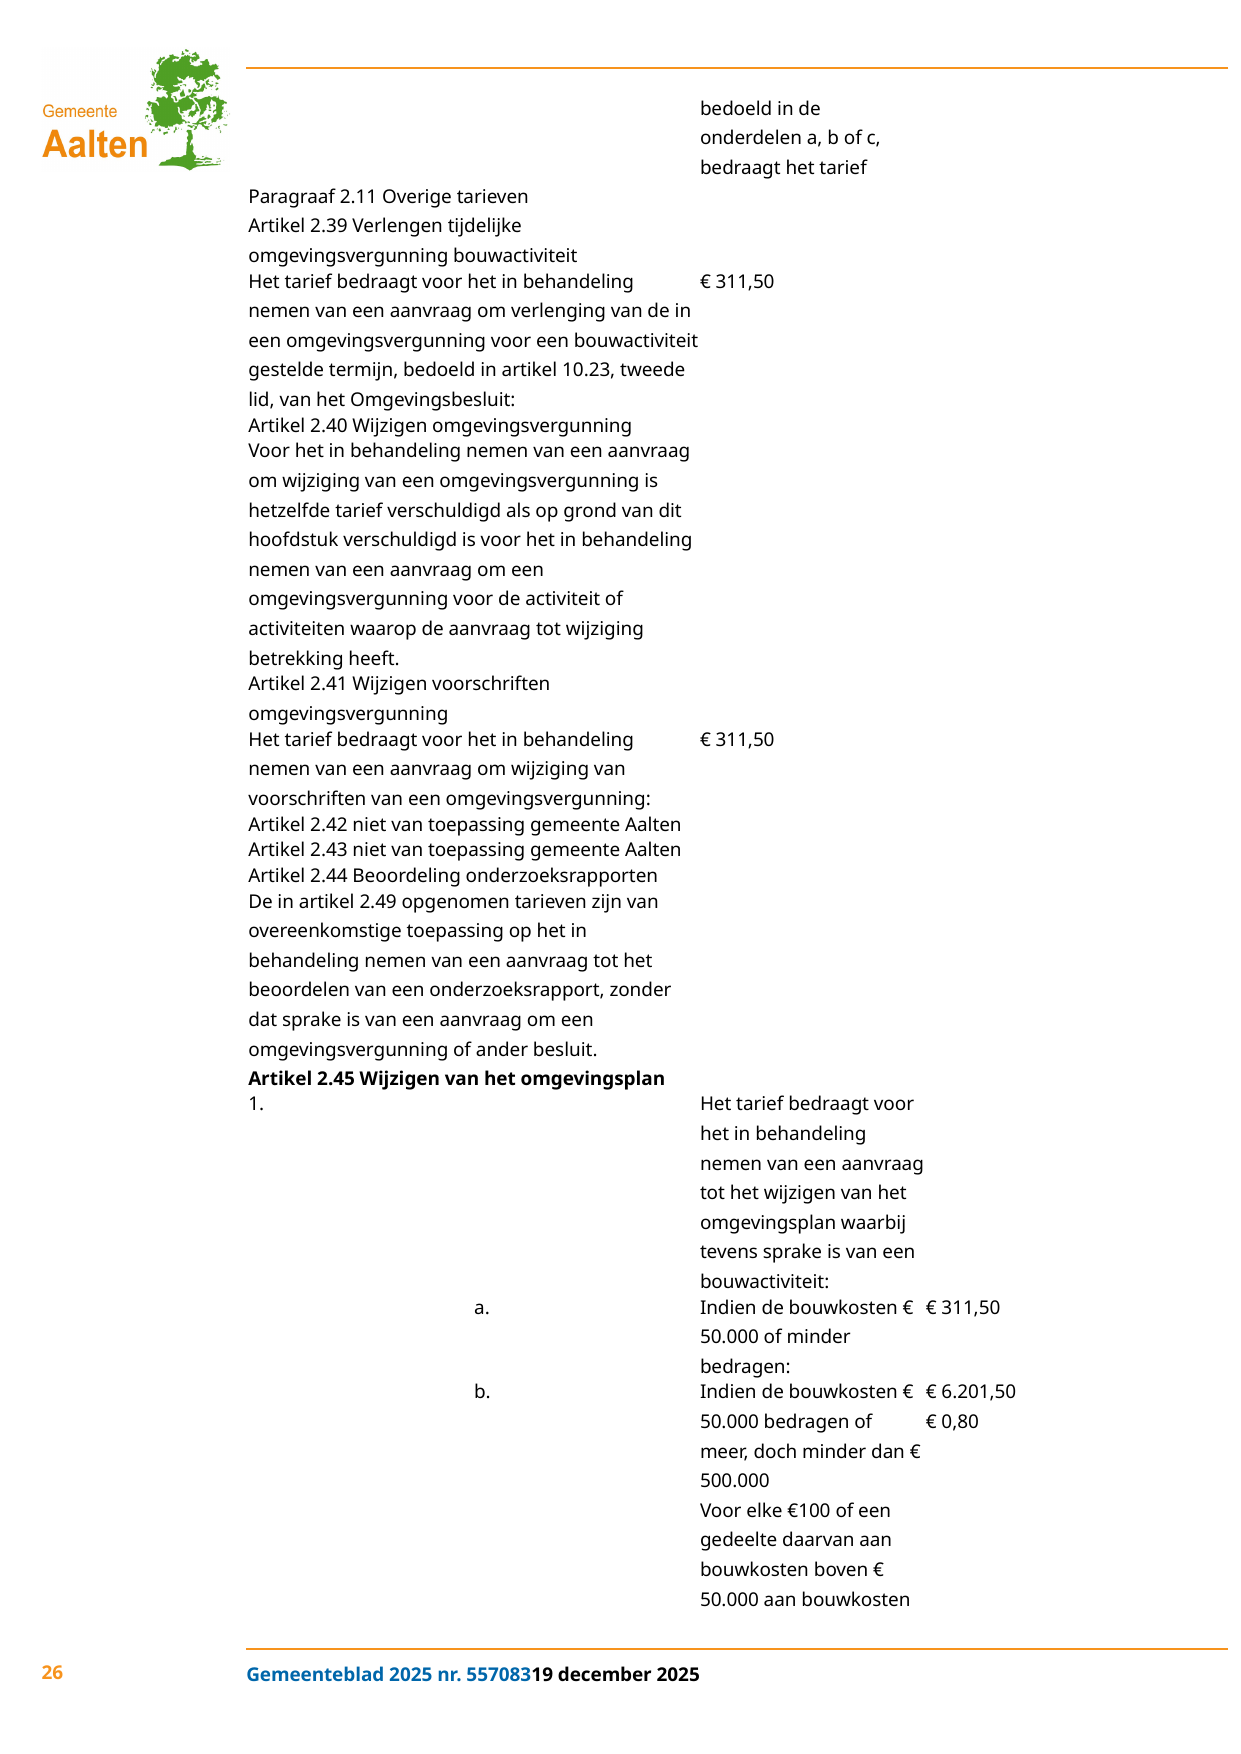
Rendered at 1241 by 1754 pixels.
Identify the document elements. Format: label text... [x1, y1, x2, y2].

table_cell [700, 412, 1152, 438]
table_cell [474, 95, 700, 180]
table_cell a. [474, 1294, 700, 1379]
table_cell [474, 1091, 700, 1294]
table_cell bedoeld in de onderdelen a, b of c, bedraagt het tarief [700, 95, 926, 180]
table_cell b. [474, 1379, 700, 1612]
table_cell Het tarief bedraagt voor het in behandeling nemen van een aanvraag om wijziging van voorschriften van een omgevingsvergunning: [248, 726, 700, 811]
table_cell [700, 671, 1152, 726]
table_cell De in artikel 2.49 opgenomen tarieven zijn van overeenkomstige toepassing op het in behandeling nemen van een aanvraag tot het beoordelen van een onderzoeksrapport, zonder dat sprake is van een aanvraag om een omgevingsvergunning of ander besluit. [248, 888, 700, 1062]
table_cell € 311,50 [700, 268, 1152, 412]
table_cell [700, 438, 1152, 671]
table_cell Artikel 2.42 niet van toepassing gemeente Aalten [248, 811, 700, 836]
table_cell [926, 95, 1152, 180]
table_cell [700, 811, 1152, 836]
table_cell [700, 862, 1152, 888]
table_cell 1. [248, 1091, 474, 1294]
table_cell [700, 836, 1152, 862]
table_cell Indien de bouwkosten € 50.000 of minder bedragen: [700, 1294, 926, 1379]
table_cell [248, 95, 474, 180]
table_cell € 311,50 [926, 1294, 1152, 1379]
picture [41, 47, 231, 172]
table_cell [926, 1091, 1152, 1294]
table_cell [248, 1379, 474, 1612]
table_header Artikel 2.39 Verlengen tijdelijke omgevingsvergunning bouwactiviteit [248, 213, 700, 268]
table_header [926, 1065, 1152, 1091]
table_cell Voor het in behandeling nemen van een aanvraag om wijziging van een omgevingsvergunning is hetzelfde tarief verschuldigd als op grond van dit hoofdstuk verschuldigd is voor het in behandeling nemen van een aanvraag om een omgevingsvergunning voor de activiteit of activiteiten waarop de aanvraag tot wijziging betrekking heeft. [248, 438, 700, 671]
table_header [700, 213, 1152, 268]
table_cell Het tarief bedraagt voor het in behandeling nemen van een aanvraag tot het wijzigen van het omgevingsplan waarbij tevens sprake is van een bouwactiviteit: [700, 1091, 926, 1294]
table_cell Artikel 2.44 Beoordeling onderzoeksrapporten [248, 862, 700, 888]
table_cell Indien de bouwkosten € 50.000 bedragen of meer, doch minder dan € 500.000 Voor elke €100 of een gedeelte daarvan aan bouwkosten boven € 50.000 aan bouwkosten [700, 1379, 926, 1612]
table_cell Artikel 2.43 niet van toepassing gemeente Aalten [248, 836, 700, 862]
text Paragraaf 2.11 Overige tarieven [248, 183, 1152, 209]
table_header Artikel 2.45 Wijzigen van het omgevingsplan [248, 1065, 926, 1091]
table_cell [248, 1294, 474, 1379]
table_cell Het tarief bedraagt voor het in behandeling nemen van een aanvraag om verlenging van de in een omgevingsvergunning voor een bouwactiviteit gestelde termijn, bedoeld in artikel 10.23, tweede lid, van het Omgevingsbesluit: [248, 268, 700, 412]
table_cell € 6.201,50 € 0,80 [926, 1379, 1152, 1612]
table_cell Artikel 2.40 Wijzigen omgevingsvergunning [248, 412, 700, 438]
table_cell [700, 888, 1152, 1062]
table_cell € 311,50 [700, 726, 1152, 811]
table_cell Artikel 2.41 Wijzigen voorschriften omgevingsvergunning [248, 671, 700, 726]
